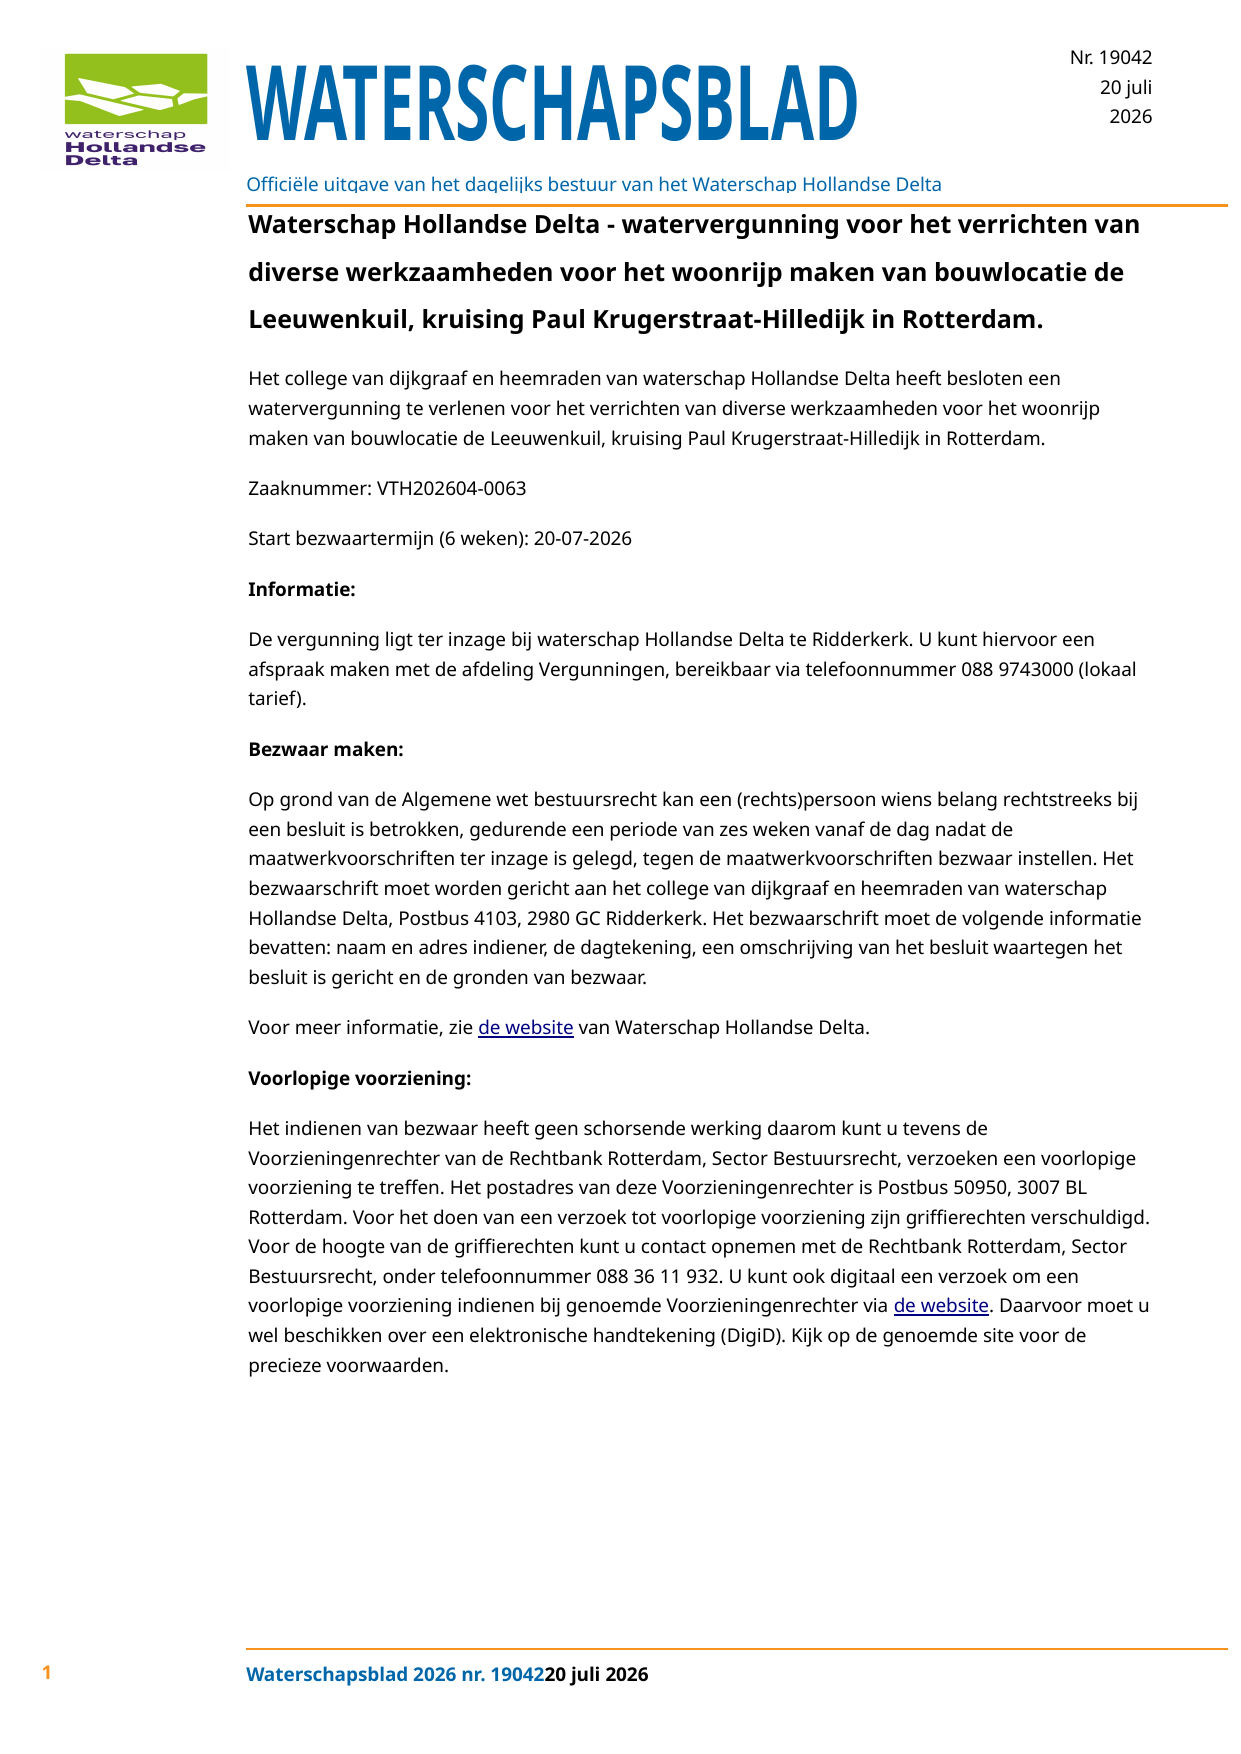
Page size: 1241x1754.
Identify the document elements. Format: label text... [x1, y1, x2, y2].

text Op grond van de Algemene wet bestuursrecht kan een (rechts)persoon wiens belang rechtstreeks bij een besluit is betrokken, gedurende een periode van zes weken vanaf de dag nadat de maatwerkvoorschriften ter inzage is gelegd, tegen de maatwerkvoorschriften bezwaar instellen. Het bezwaarschrift moet worden gericht aan het college van dijkgraaf en heemraden van waterschap Hollandse Delta, Postbus 4103, 2980 GC Ridderkerk. Het bezwaarschrift moet de volgende informatie bevatten: naam en adres indiener, de dagtekening, een omschrijving van het besluit waartegen het besluit is gericht en de gronden van bezwaar. [248, 786, 1152, 989]
text De vergunning ligt ter inzage bij waterschap Hollandse Delta te Ridderkerk. U kunt hiervoor een afspraak maken met de afdeling Vergunningen, bereikbaar via telefoonnummer 088 9743000 (lokaal tarief). [248, 626, 1152, 711]
picture [41, 47, 231, 172]
text Bezwaar maken: [248, 736, 1152, 762]
text Zaaknummer: VTH202604-0063 [248, 475, 1152, 501]
text Informatie: [248, 576, 1152, 602]
text Het indienen van bezwaar heeft geen schorsende werking daarom kunt u tevens de Voorzieningenrechter van de Rechtbank Rotterdam, Sector Bestuursrecht, verzoeken een voorlopige voorziening te treffen. Het postadres van deze Voorzieningenrechter is Postbus 50950, 3007 BL Rotterdam. Voor het doen van een verzoek tot voorlopige voorziening zijn griffierechten verschuldigd. Voor de hoogte van de griffierechten kunt u contact opnemen met de Rechtbank Rotterdam, Sector Bestuursrecht, onder telefoonnummer 088 36 11 932. U kunt ook digitaal een verzoek om een voorlopige voorziening indienen bij genoemde Voorzieningenrechter via de website. Daarvoor moet u wel beschikken over een elektronische handtekening (DigiD). Kijk op de genoemde site voor de precieze voorwaarden. [248, 1115, 1152, 1377]
text Voor meer informatie, zie de website van Waterschap Hollandse Delta. [248, 1014, 1152, 1040]
text Het college van dijkgraaf en heemraden van waterschap Hollandse Delta heeft besloten een watervergunning te verlenen voor het verrichten van diverse werkzaamheden voor het woonrijp maken van bouwlocatie de Leeuwenkuil, kruising Paul Krugerstraat-Hilledijk in Rotterdam. [248, 366, 1152, 450]
text Start bezwaartermijn (6 weken): 20-07-2026 [248, 526, 1152, 551]
text Waterschap Hollandse Delta - watervergunning voor het verrichten van diverse werkzaamheden voor het woonrijp maken van bouwlocatie de Leeuwenkuil, kruising Paul Krugerstraat-Hilledijk in Rotterdam. [248, 207, 1152, 336]
text Voorlopige voorziening: [248, 1065, 1152, 1090]
